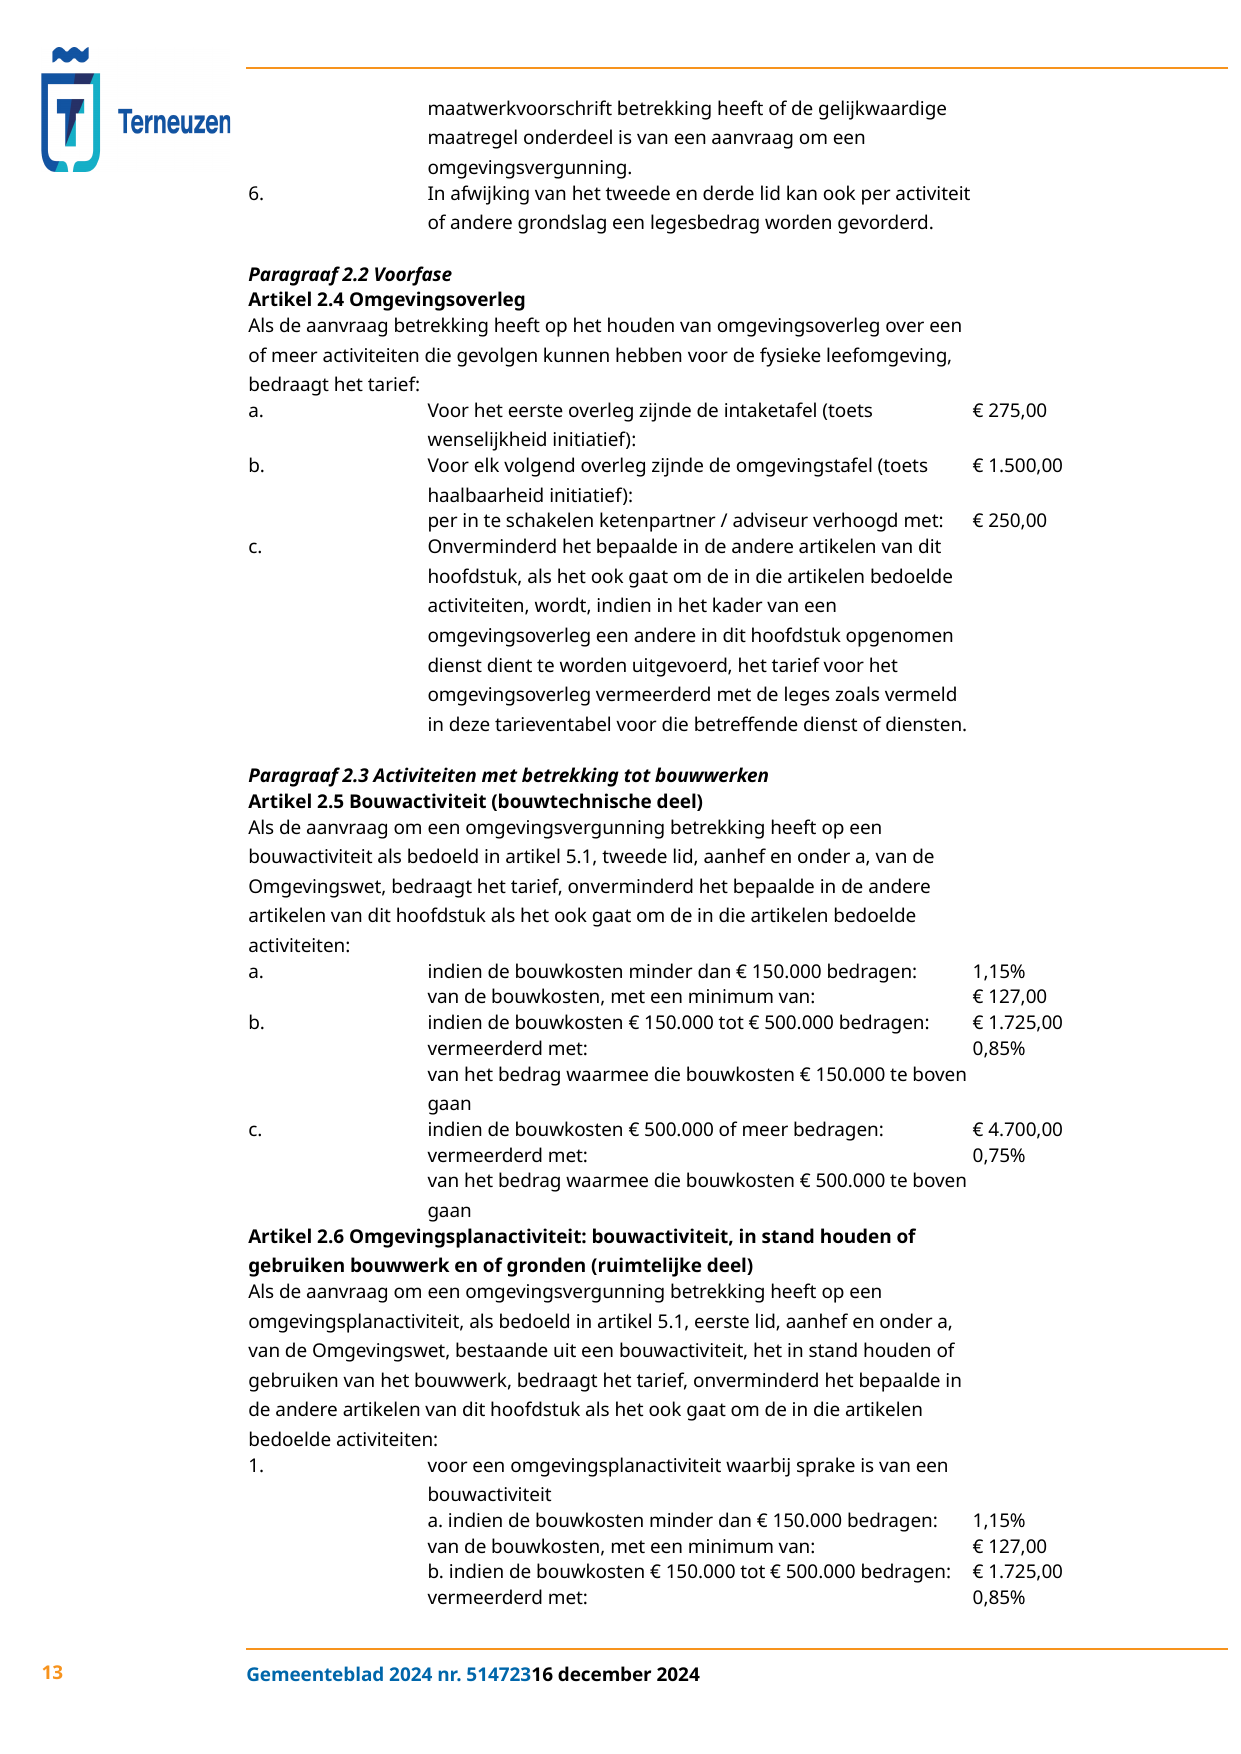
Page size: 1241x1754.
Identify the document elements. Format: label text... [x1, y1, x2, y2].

table_cell [973, 95, 1152, 180]
table_cell b. indien de bouwkosten € 150.000 tot € 500.000 bedragen: [427, 1559, 972, 1584]
table_cell a. indien de bouwkosten minder dan € 150.000 bedragen: [427, 1507, 972, 1533]
table_cell € 1.725,00 [973, 1009, 1152, 1035]
table_cell [973, 814, 1152, 958]
table_cell [248, 1507, 427, 1533]
table_cell 0,85% [973, 1035, 1152, 1061]
table_cell [248, 737, 427, 762]
table_cell [973, 737, 1152, 762]
table_cell [973, 763, 1152, 788]
table_cell 1,15% [973, 958, 1152, 984]
table_cell [248, 1533, 427, 1559]
table_cell Voor elk volgend overleg zijnde de omgevingstafel (toets haalbaarheid initiatief): [427, 453, 972, 508]
table_cell [973, 1278, 1152, 1452]
table_cell a. [248, 958, 427, 984]
table_cell Artikel 2.5 Bouwactiviteit (bouwtechnische deel) [248, 788, 972, 814]
table_cell [427, 235, 972, 261]
table_cell € 4.700,00 [973, 1116, 1152, 1142]
table_cell [248, 1584, 427, 1610]
table_cell van de bouwkosten, met een minimum van: [427, 984, 972, 1009]
table_cell b. [248, 453, 427, 508]
table_cell [973, 261, 1152, 286]
table_cell [973, 312, 1152, 397]
table_cell maatwerkvoorschrift betrekking heeft of de gelijkwaardige maatregel onderdeel is van een aanvraag om een omgevingsvergunning. [427, 95, 972, 180]
table_cell van de bouwkosten, met een minimum van: [427, 1533, 972, 1559]
table_cell [973, 1452, 1152, 1507]
table_cell a. [248, 397, 427, 452]
table_cell [973, 788, 1152, 814]
table_cell Als de aanvraag betrekking heeft op het houden van omgevingsoverleg over een of meer activiteiten die gevolgen kunnen hebben voor de fysieke leefomgeving, bedraagt het tarief: [248, 312, 972, 397]
table_cell In afwijking van het tweede en derde lid kan ook per activiteit of andere grondslag een legesbedrag worden gevorderd. [427, 180, 972, 235]
table_cell [248, 1168, 427, 1223]
table_cell [248, 235, 427, 261]
table_cell vermeerderd met: [427, 1035, 972, 1061]
table_cell € 1.500,00 [973, 453, 1152, 508]
table_cell [973, 1223, 1152, 1278]
table_cell [248, 508, 427, 533]
table_cell 6. [248, 180, 427, 235]
table_cell voor een omgevingsplanactiviteit waarbij sprake is van een bouwactiviteit [427, 1452, 972, 1507]
table_cell indien de bouwkosten € 150.000 tot € 500.000 bedragen: [427, 1009, 972, 1035]
table_cell € 250,00 [973, 508, 1152, 533]
table_cell € 275,00 [973, 397, 1152, 452]
table_cell [248, 95, 427, 180]
table_cell van het bedrag waarmee die bouwkosten € 150.000 te boven gaan [427, 1061, 972, 1116]
table_cell Als de aanvraag om een omgevingsvergunning betrekking heeft op een omgevingsplanactiviteit, als bedoeld in artikel 5.1, eerste lid, aanhef en onder a, van de Omgevingswet, bestaande uit een bouwactiviteit, het in stand houden of gebruiken van het bouwwerk, bedraagt het tarief, onverminderd het bepaalde in de andere artikelen van dit hoofdstuk als het ook gaat om de in die artikelen bedoelde activiteiten: [248, 1278, 972, 1452]
table_cell 0,75% [973, 1142, 1152, 1168]
table_cell b. [248, 1009, 427, 1035]
table_cell Onverminderd het bepaalde in de andere artikelen van dit hoofdstuk, als het ook gaat om de in die artikelen bedoelde activiteiten, wordt, indien in het kader van een omgevingsoverleg een andere in dit hoofdstuk opgenomen dienst dient te worden uitgevoerd, het tarief voor het omgevingsoverleg vermeerderd met de leges zoals vermeld in deze tarieventabel voor die betreffende dienst of diensten. [427, 534, 972, 737]
table_cell [973, 534, 1152, 737]
table_cell indien de bouwkosten minder dan € 150.000 bedragen: [427, 958, 972, 984]
table_cell 1,15% [973, 1507, 1152, 1533]
table_cell [427, 737, 972, 762]
table_cell [248, 984, 427, 1009]
table_cell vermeerderd met: [427, 1584, 972, 1610]
table_cell [973, 1168, 1152, 1223]
table_cell [973, 286, 1152, 312]
table_cell Voor het eerste overleg zijnde de intaketafel (toets wenselijkheid initiatief): [427, 397, 972, 452]
table_cell c. [248, 534, 427, 737]
table_cell 0,85% [973, 1584, 1152, 1610]
table_cell Paragraaf 2.3 Activiteiten met betrekking tot bouwwerken [248, 763, 972, 788]
table_cell [973, 1061, 1152, 1116]
table_cell [248, 1061, 427, 1116]
table_cell [248, 1559, 427, 1584]
table_cell [973, 235, 1152, 261]
table_cell Paragraaf 2.2 Voorfase [248, 261, 972, 286]
table_cell € 127,00 [973, 984, 1152, 1009]
table_cell € 1.725,00 [973, 1559, 1152, 1584]
table_cell [973, 180, 1152, 235]
table_cell Artikel 2.6 Omgevingsplanactiviteit: bouwactiviteit, in stand houden of gebruiken bouwwerk en of gronden (ruimtelijke deel) [248, 1223, 972, 1278]
table_cell vermeerderd met: [427, 1142, 972, 1168]
table_cell Artikel 2.4 Omgevingsoverleg [248, 286, 972, 312]
table_cell [248, 1142, 427, 1168]
table_cell indien de bouwkosten € 500.000 of meer bedragen: [427, 1116, 972, 1142]
table_cell per in te schakelen ketenpartner / adviseur verhoogd met: [427, 508, 972, 533]
table_cell c. [248, 1116, 427, 1142]
table_cell [248, 1035, 427, 1061]
table_cell Als de aanvraag om een omgevingsvergunning betrekking heeft op een bouwactiviteit als bedoeld in artikel 5.1, tweede lid, aanhef en onder a, van de Omgevingswet, bedraagt het tarief, onverminderd het bepaalde in de andere artikelen van dit hoofdstuk als het ook gaat om de in die artikelen bedoelde activiteiten: [248, 814, 972, 958]
table_cell € 127,00 [973, 1533, 1152, 1559]
table_cell 1. [248, 1452, 427, 1507]
table_cell van het bedrag waarmee die bouwkosten € 500.000 te boven gaan [427, 1168, 972, 1223]
picture [41, 47, 231, 172]
